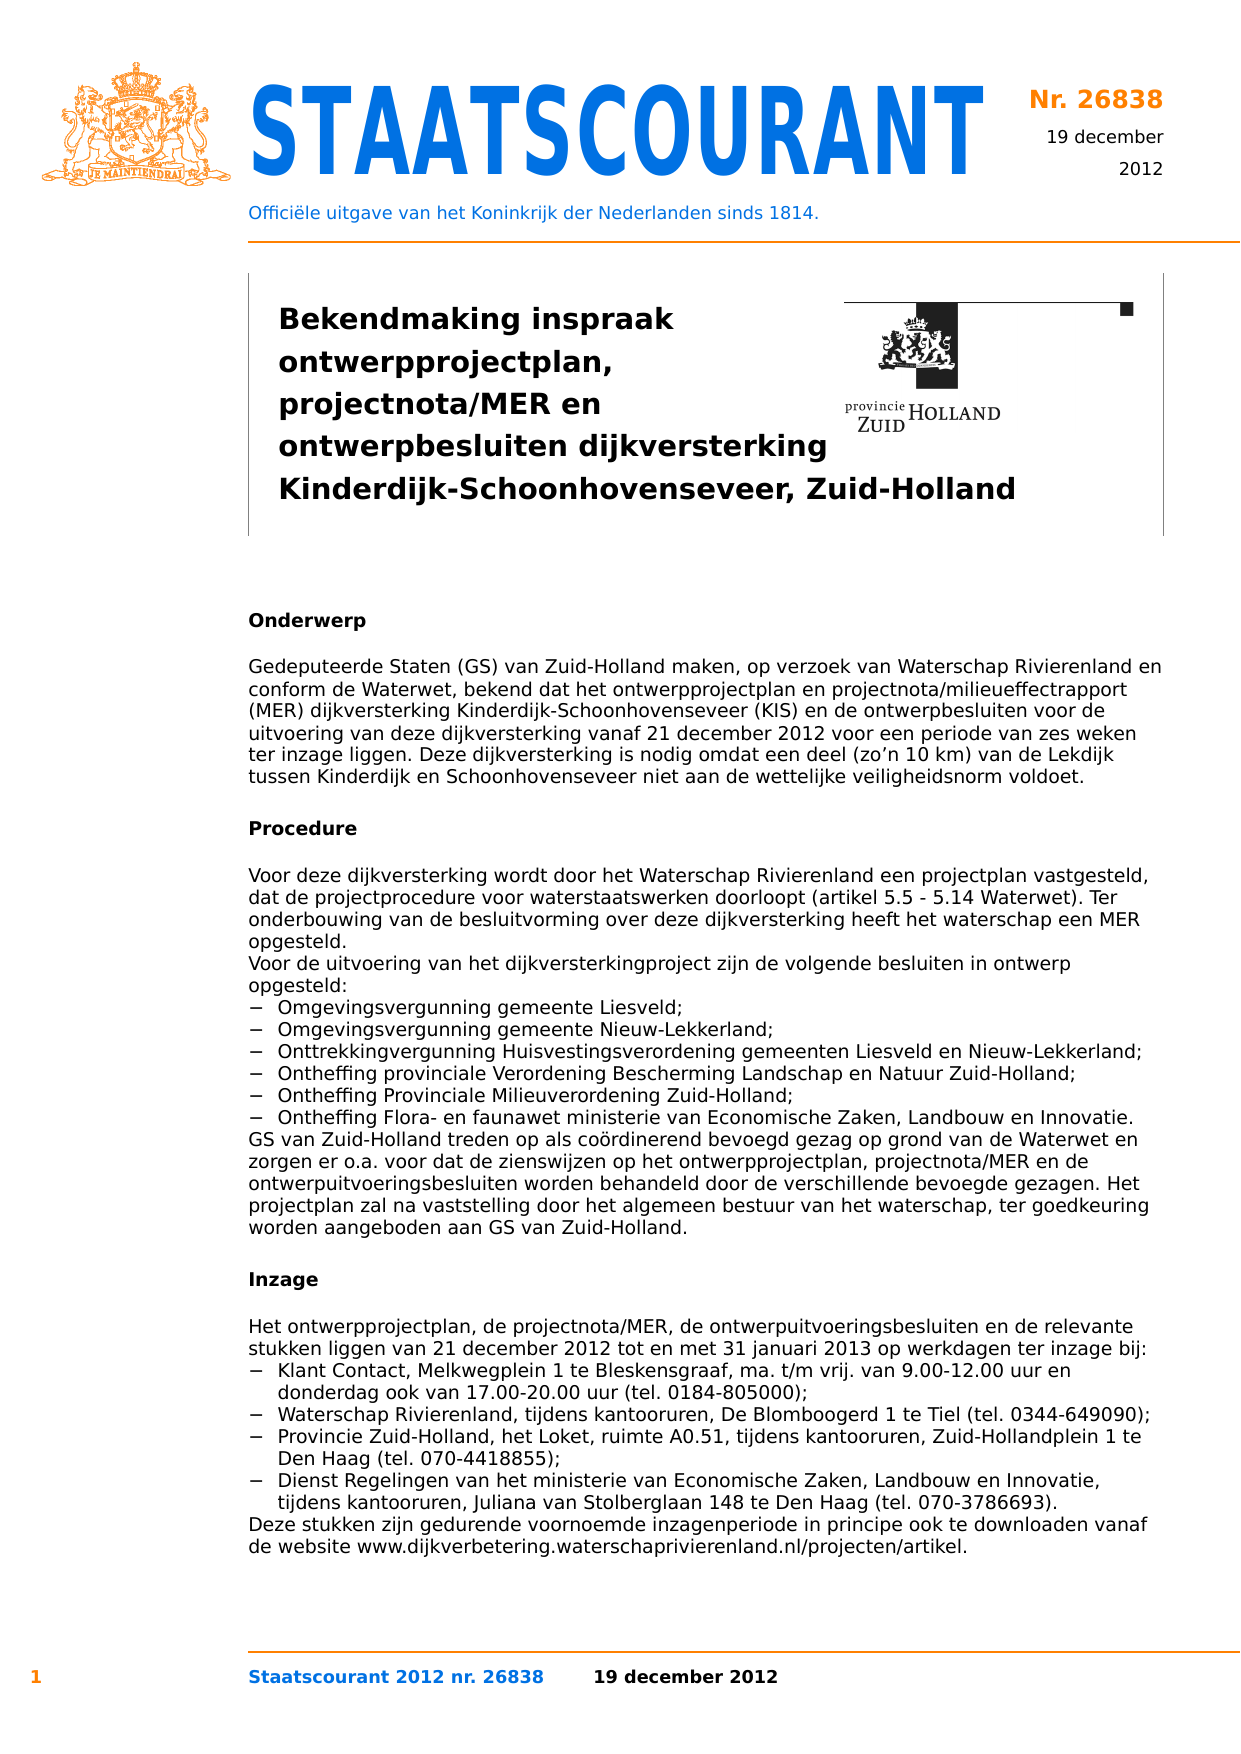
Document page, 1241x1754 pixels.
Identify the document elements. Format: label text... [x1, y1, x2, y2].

text − Omgevingsvergunning gemeente Liesveld; [248, 997, 1163, 1019]
text Gedeputeerde Staten (GS) van Zuid-Holland maken, op verzoek van Waterschap Rivierenland en conform de Waterwet, bekend dat het ontwerpprojectplan en projectnota/milieueffectrapport (MER) dijkversterking Kinderdijk-Schoonhovenseveer (KIS) en de ontwerpbesluiten voor de uitvoering van deze dijkversterking vanaf 21 december 2012 voor een periode van zes weken ter inzage liggen. Deze dijkversterking is nodig omdat een deel (zo’n 10 km) van de Lekdijk tussen Kinderdijk en Schoonhovenseveer niet aan de wettelijke veiligheidsnorm voldoet. [248, 656, 1163, 788]
text − Ontheffing provinciale Verordening Bescherming Landschap en Natuur Zuid-Holland; [248, 1063, 1163, 1085]
text Voor de uitvoering van het dijkversterkingproject zijn de volgende besluiten in ontwerp opgesteld: [248, 953, 1163, 997]
table_cell Officiële uitgave van het Koninkrijk der Nederlanden sinds 1814. [248, 203, 1240, 241]
text Deze stukken zijn gedurende voornoemde inzagenperiode in principe ook te downloaden vanaf de website www.dijkverbetering.waterschaprivierenland.nl/projecten/artikel. [248, 1514, 1163, 1558]
text − Onttrekkingvergunning Huisvestingsverordening gemeenten Liesveld en Nieuw-Lekkerland; [248, 1041, 1163, 1063]
text GS van Zuid-Holland treden op als coördinerend bevoegd gezag op grond van de Waterwet en zorgen er o.a. voor dat de zienswijzen op het ontwerpprojectplan, projectnota/MER en de ontwerpuitvoeringsbesluiten worden behandeld door de verschillende bevoegde gezagen. Het projectplan zal na vaststelling door het algemeen bestuur van het waterschap, ter goedkeuring worden aangeboden aan GS van Zuid-Holland. [248, 1129, 1163, 1239]
table_header STAATSCOURANT [248, 62, 998, 203]
text − Waterschap Rivierenland, tijdens kantooruren, De Blomboogerd 1 te Tiel (tel. 0344-649090); [248, 1404, 1163, 1426]
table_header [25, 62, 248, 241]
subtitle Inzage [248, 1269, 1163, 1291]
subtitle Bekendmaking inspraak ontwerpprojectplan, projectnota/MER en ontwerpbesluiten dijkversterking Kinderdijk-Schoonhovenseveer, Zuid-Holland [249, 273, 1163, 536]
text − Ontheffing Flora- en faunawet ministerie van Economische Zaken, Landbouw en Innovatie. [248, 1107, 1163, 1129]
text − Klant Contact, Melkwegplein 1 te Bleskensgraaf, ma. t/m vrij. van 9.00-12.00 uur en donderdag ook van 17.00-20.00 uur (tel. 0184-805000); [248, 1360, 1163, 1404]
table_cell 2012 [998, 153, 1240, 203]
text Het ontwerpprojectplan, de projectnota/MER, de ontwerpuitvoeringsbesluiten en de relevante stukken liggen van 21 december 2012 tot en met 31 januari 2013 op werkdagen ter inzage bij: [248, 1316, 1163, 1360]
text Voor deze dijkversterking wordt door het Waterschap Rivierenland een projectplan vastgesteld, dat de projectprocedure voor waterstaatswerken doorloopt (artikel 5.5 - 5.14 Waterwet). Ter onderbouwing van de besluitvorming over deze dijkversterking heeft het waterschap een MER opgesteld. [248, 865, 1163, 953]
text − Ontheffing Provinciale Milieuverordening Zuid-Holland; [248, 1085, 1163, 1107]
table_header Nr. 26838 [998, 62, 1240, 121]
table_cell 19 december [998, 121, 1240, 153]
subtitle Procedure [248, 818, 1163, 840]
subtitle Onderwerp [248, 609, 1163, 631]
picture [41, 62, 231, 186]
text − Dienst Regelingen van het ministerie van Economische Zaken, Landbouw en Innovatie, tijdens kantooruren, Juliana van Stolberglaan 148 te Den Haag (tel. 070-3786693). [248, 1470, 1163, 1514]
text − Omgevingsvergunning gemeente Nieuw-Lekkerland; [248, 1019, 1163, 1041]
text − Provincie Zuid-Holland, het Loket, ruimte A0.51, tijdens kantooruren, Zuid-Hollandplein 1 te Den Haag (tel. 070-4418855); [248, 1426, 1163, 1470]
picture [844, 302, 1134, 433]
